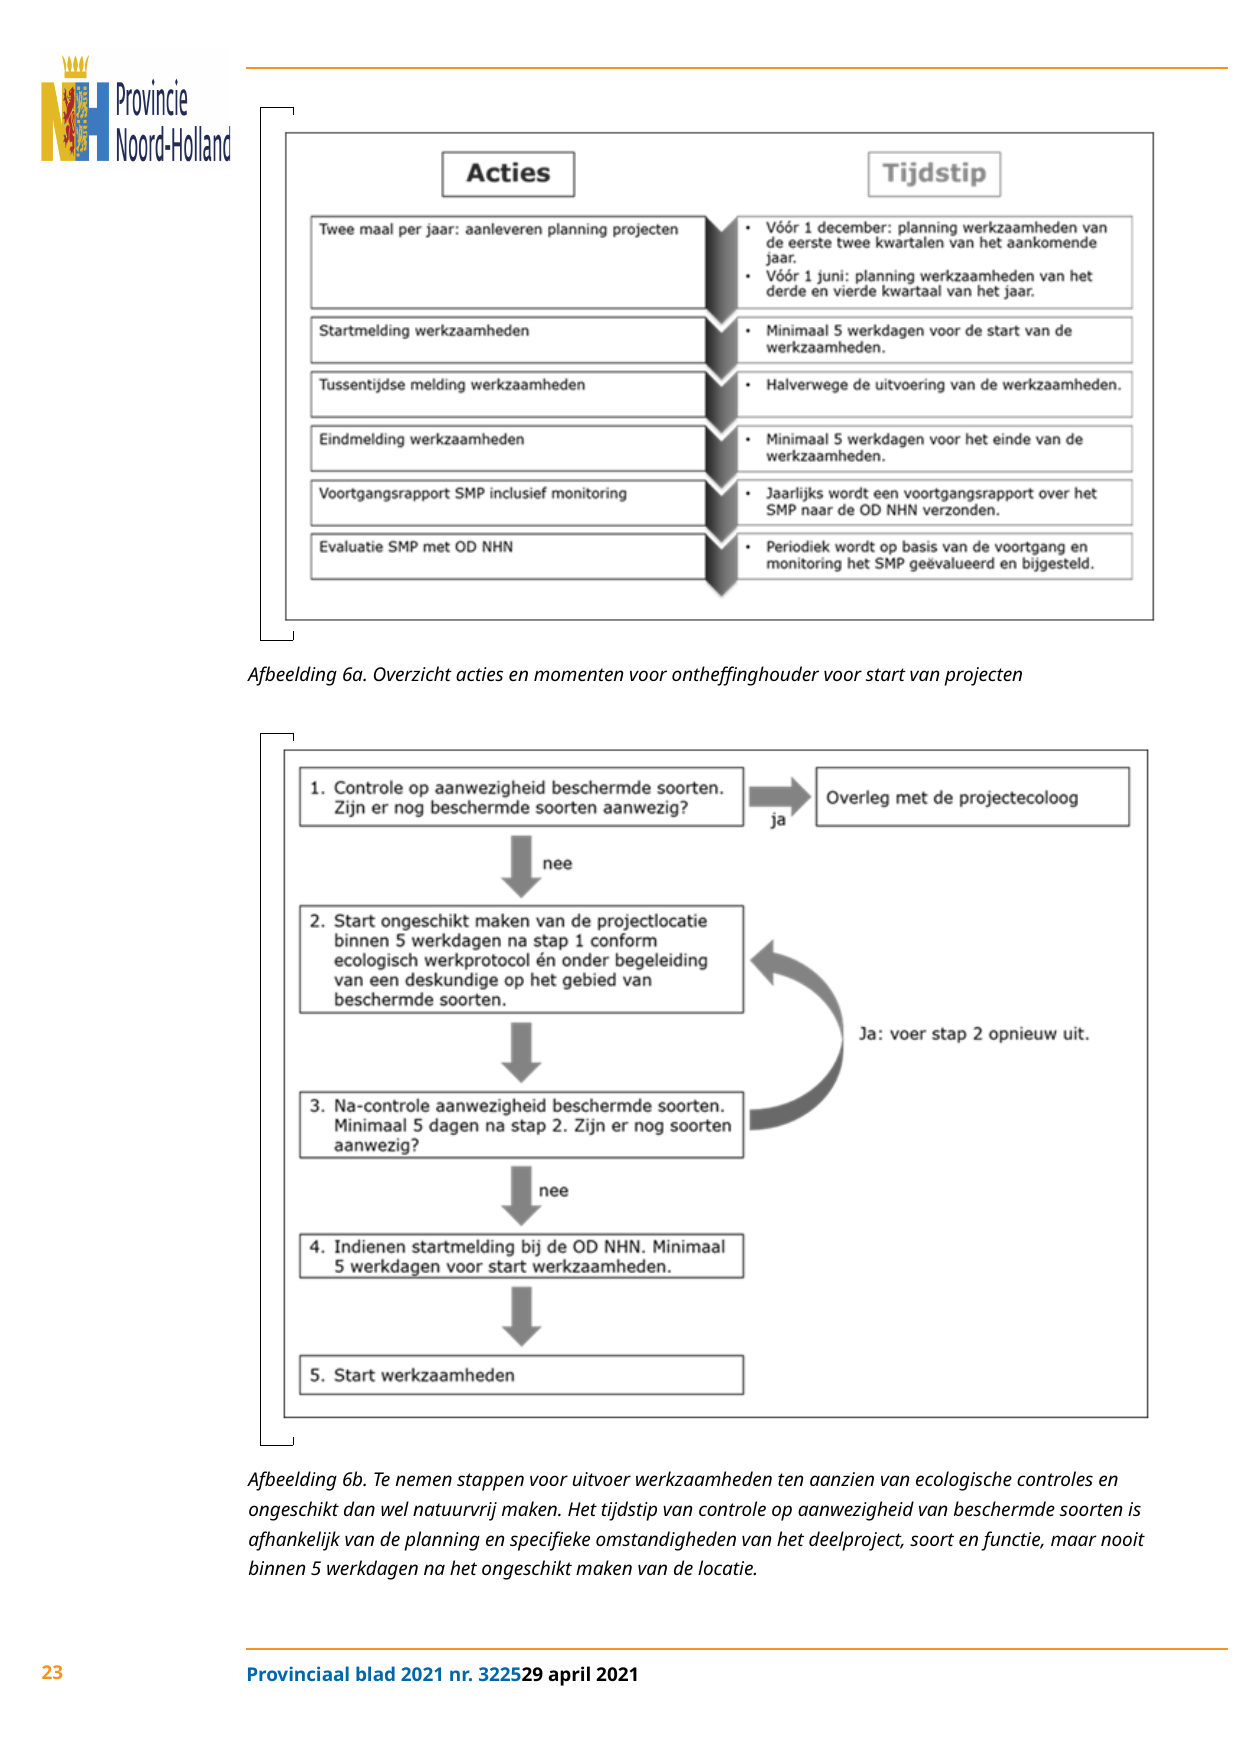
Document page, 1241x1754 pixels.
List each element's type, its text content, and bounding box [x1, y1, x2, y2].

text Afbeelding 6a. Overzicht acties en momenten voor ontheffinghouder voor start van projecten [248, 661, 1152, 687]
picture [41, 47, 231, 172]
picture [268, 115, 1173, 631]
picture [268, 741, 1173, 1437]
text Afbeelding 6b. Te nemen stappen voor uitvoer werkzaamheden ten aanzien van ecologische controles en ongeschikt dan wel natuurvrij maken. Het tijdstip van controle op aanwezigheid van beschermde soorten is afhankelijk van de planning en specifieke omstandigheden van het deelproject, soort en functie, maar nooit binnen 5 werkdagen na het ongeschikt maken van de locatie. [248, 1467, 1152, 1581]
